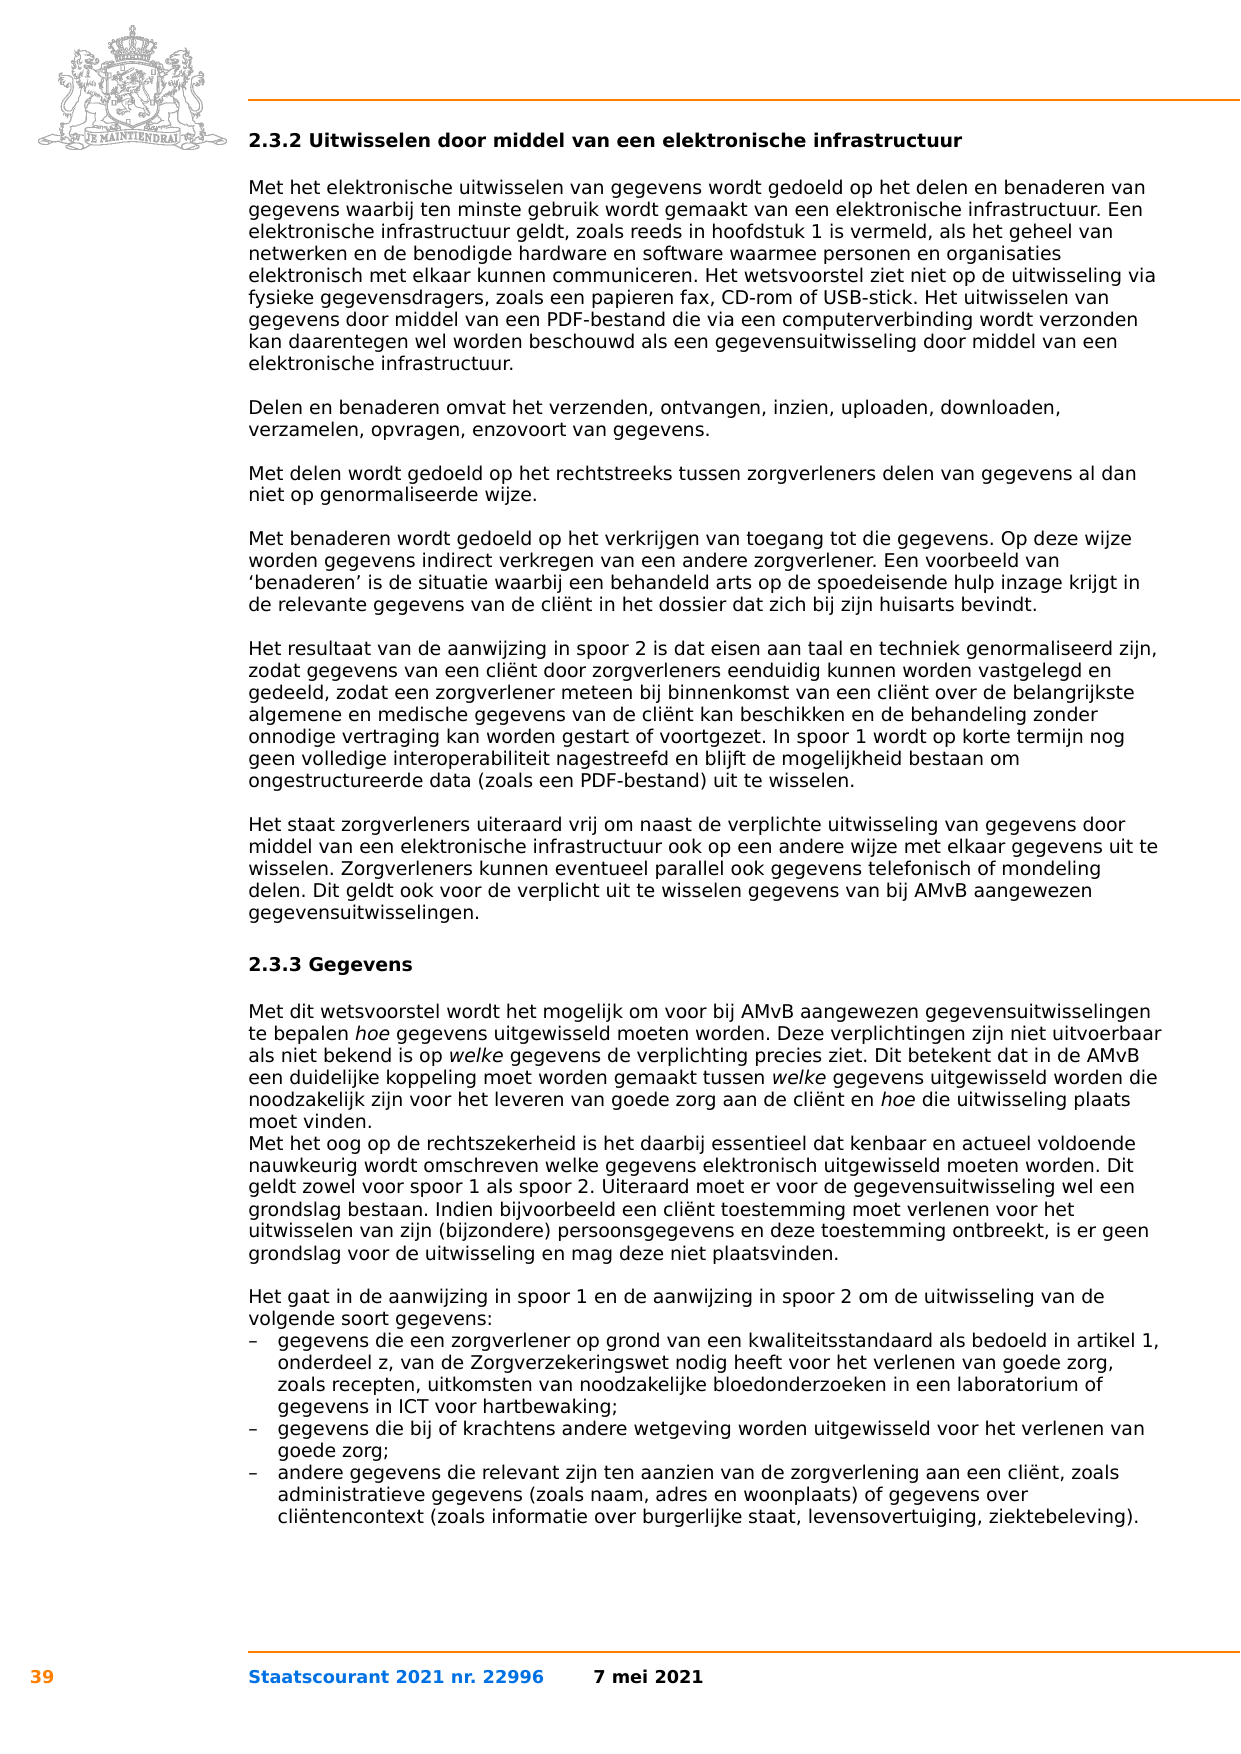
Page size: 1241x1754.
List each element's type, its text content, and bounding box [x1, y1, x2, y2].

text Met het oog op de rechtszekerheid is het daarbij essentieel dat kenbaar en actueel voldoende nauwkeurig wordt omschreven welke gegevens elektronisch uitgewisseld moeten worden. Dit geldt zowel voor spoor 1 als spoor 2. Uiteraard moet er voor de gegevensuitwisseling wel een grondslag bestaan. Indien bijvoorbeeld een cliënt toestemming moet verlenen voor het uitwisselen van zijn (bijzondere) persoonsgegevens en deze toestemming ontbreekt, is er geen grondslag voor de uitwisseling en mag deze niet plaatsvinden. [248, 1132, 1163, 1264]
subtitle 2.3.3 Gegevens [248, 954, 1163, 976]
text Met dit wetsvoorstel wordt het mogelijk om voor bij AMvB aangewezen gegevensuitwisselingen te bepalen hoe gegevens uitgewisseld moeten worden. Deze verplichtingen zijn niet uitvoerbaar als niet bekend is op welke gegevens de verplichting precies ziet. Dit betekent dat in de AMvB een duidelijke koppeling moet worden gemaakt tussen welke gegevens uitgewisseld worden die noodzakelijk zijn voor het leveren van goede zorg aan de cliënt en hoe die uitwisseling plaats moet vinden. [248, 1001, 1163, 1132]
text Met benaderen wordt gedoeld op het verkrijgen van toegang tot die gegevens. Op deze wijze worden gegevens indirect verkregen van een andere zorgverlener. Een voorbeeld van ‘benaderen’ is de situatie waarbij een behandeld arts op de spoedeisende hulp inzage krijgt in de relevante gegevens van de cliënt in het dossier dat zich bij zijn huisarts bevindt. [248, 528, 1163, 616]
text – gegevens die een zorgverlener op grond van een kwaliteitsstandaard als bedoeld in artikel 1, onderdeel z, van de Zorgverzekeringswet nodig heeft voor het verlenen van goede zorg, zoals recepten, uitkomsten van noodzakelijke bloedonderzoeken in een laboratorium of gegevens in ICT voor hartbewaking; [248, 1330, 1163, 1418]
text Delen en benaderen omvat het verzenden, ontvangen, inzien, uploaden, downloaden, verzamelen, opvragen, enzovoort van gegevens. [248, 397, 1163, 441]
subtitle 2.3.2 Uitwisselen door middel van een elektronische infrastructuur [248, 130, 1163, 152]
text Met delen wordt gedoeld op het rechtstreeks tussen zorgverleners delen van gegevens al dan niet op genormaliseerde wijze. [248, 462, 1163, 506]
text – andere gegevens die relevant zijn ten aanzien van de zorgverlening aan een cliënt, zoals administratieve gegevens (zoals naam, adres en woonplaats) of gegevens over cliëntencontext (zoals informatie over burgerlijke staat, levensovertuiging, ziektebeleving). [248, 1462, 1163, 1528]
picture [38, 25, 227, 150]
text Het staat zorgverleners uiteraard vrij om naast de verplichte uitwisseling van gegevens door middel van een elektronische infrastructuur ook op een andere wijze met elkaar gegevens uit te wisselen. Zorgverleners kunnen eventueel parallel ook gegevens telefonisch of mondeling delen. Dit geldt ook voor de verplicht uit te wisselen gegevens van bij AMvB aangewezen gegevensuitwisselingen. [248, 814, 1163, 924]
text – gegevens die bij of krachtens andere wetgeving worden uitgewisseld voor het verlenen van goede zorg; [248, 1418, 1163, 1462]
text Het resultaat van de aanwijzing in spoor 2 is dat eisen aan taal en techniek genormaliseerd zijn, zodat gegevens van een cliënt door zorgverleners eenduidig kunnen worden vastgelegd en gedeeld, zodat een zorgverlener meteen bij binnenkomst van een cliënt over de belangrijkste algemene en medische gegevens van de cliënt kan beschikken en de behandeling zonder onnodige vertraging kan worden gestart of voortgezet. In spoor 1 wordt op korte termijn nog geen volledige interoperabiliteit nagestreefd en blijft de mogelijkheid bestaan om ongestructureerde data (zoals een PDF-bestand) uit te wisselen. [248, 638, 1163, 792]
text Het gaat in de aanwijzing in spoor 1 en de aanwijzing in spoor 2 om de uitwisseling van de volgende soort gegevens: [248, 1286, 1163, 1330]
text Met het elektronische uitwisselen van gegevens wordt gedoeld op het delen en benaderen van gegevens waarbij ten minste gebruik wordt gemaakt van een elektronische infrastructuur. Een elektronische infrastructuur geldt, zoals reeds in hoofdstuk 1 is vermeld, als het geheel van netwerken en de benodigde hardware en software waarmee personen en organisaties elektronisch met elkaar kunnen communiceren. Het wetsvoorstel ziet niet op de uitwisseling via fysieke gegevensdragers, zoals een papieren fax, CD-rom of USB-stick. Het uitwisselen van gegevens door middel van een PDF-bestand die via een computerverbinding wordt verzonden kan daarentegen wel worden beschouwd als een gegevensuitwisseling door middel van een elektronische infrastructuur. [248, 177, 1163, 375]
